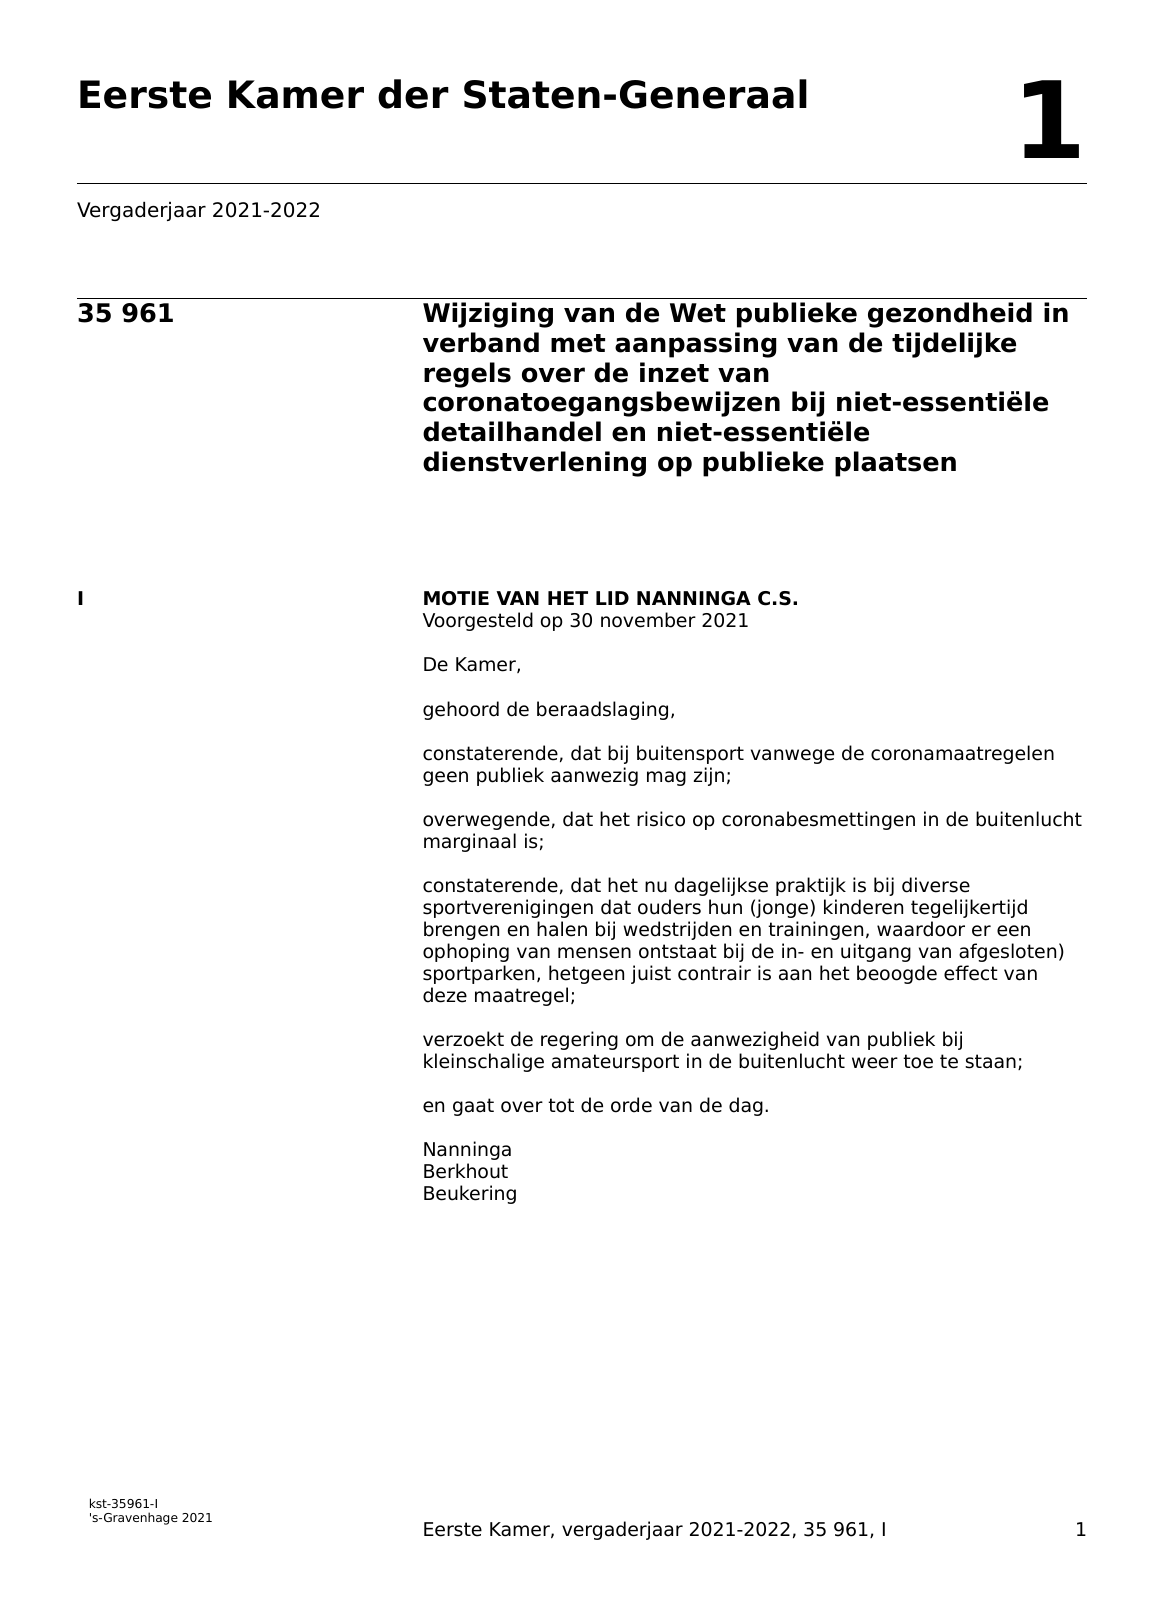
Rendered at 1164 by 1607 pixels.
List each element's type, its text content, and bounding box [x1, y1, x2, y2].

text verzoekt de regering om de aanwezigheid van publiek bij kleinschalige amateursport in de buitenlucht weer toe te staan; [422, 1029, 1087, 1073]
text gehoord de beraadslaging, [422, 698, 1087, 720]
text en gaat over tot de orde van de dag. [422, 1095, 1087, 1117]
text kst-35961-I [88, 1497, 323, 1511]
subtitle 35 961 Wijziging van de Wet publieke gezondheid in verband met aanpassing van de tijdelijke regels over de inzet van coronatoegangsbewijzen bij niet-essentiële detailhandel en niet-essentiële dienstverlening op publieke plaatsen [77, 299, 1087, 477]
table_header 1 [886, 59, 1087, 183]
text Nanninga [422, 1139, 1087, 1161]
text Beukering [422, 1183, 1087, 1205]
text constaterende, dat het nu dagelijkse praktijk is bij diverse sportverenigingen dat ouders hun (jonge) kinderen tegelijkertijd brengen en halen bij wedstrijden en trainingen, waardoor er een ophoping van mensen ontstaat bij de in- en uitgang van afgesloten) sportparken, hetgeen juist contrair is aan het beoogde effect van deze maatregel; [422, 875, 1087, 1007]
text Voorgesteld op 30 november 2021 [422, 610, 1087, 632]
text overwegende, dat het risico op coronabesmettingen in de buitenlucht marginaal is; [422, 809, 1087, 853]
table_cell Vergaderjaar 2021-2022 [77, 184, 1087, 298]
subtitle I MOTIE VAN HET LID NANNINGA C.S. [77, 588, 1087, 610]
text De Kamer, [422, 654, 1087, 676]
text Berkhout [422, 1161, 1087, 1183]
table_header Eerste Kamer der Staten-Generaal [77, 59, 886, 183]
text 's-Gravenhage 2021 [88, 1511, 323, 1525]
text constaterende, dat bij buitensport vanwege de coronamaatregelen geen publiek aanwezig mag zijn; [422, 743, 1087, 787]
